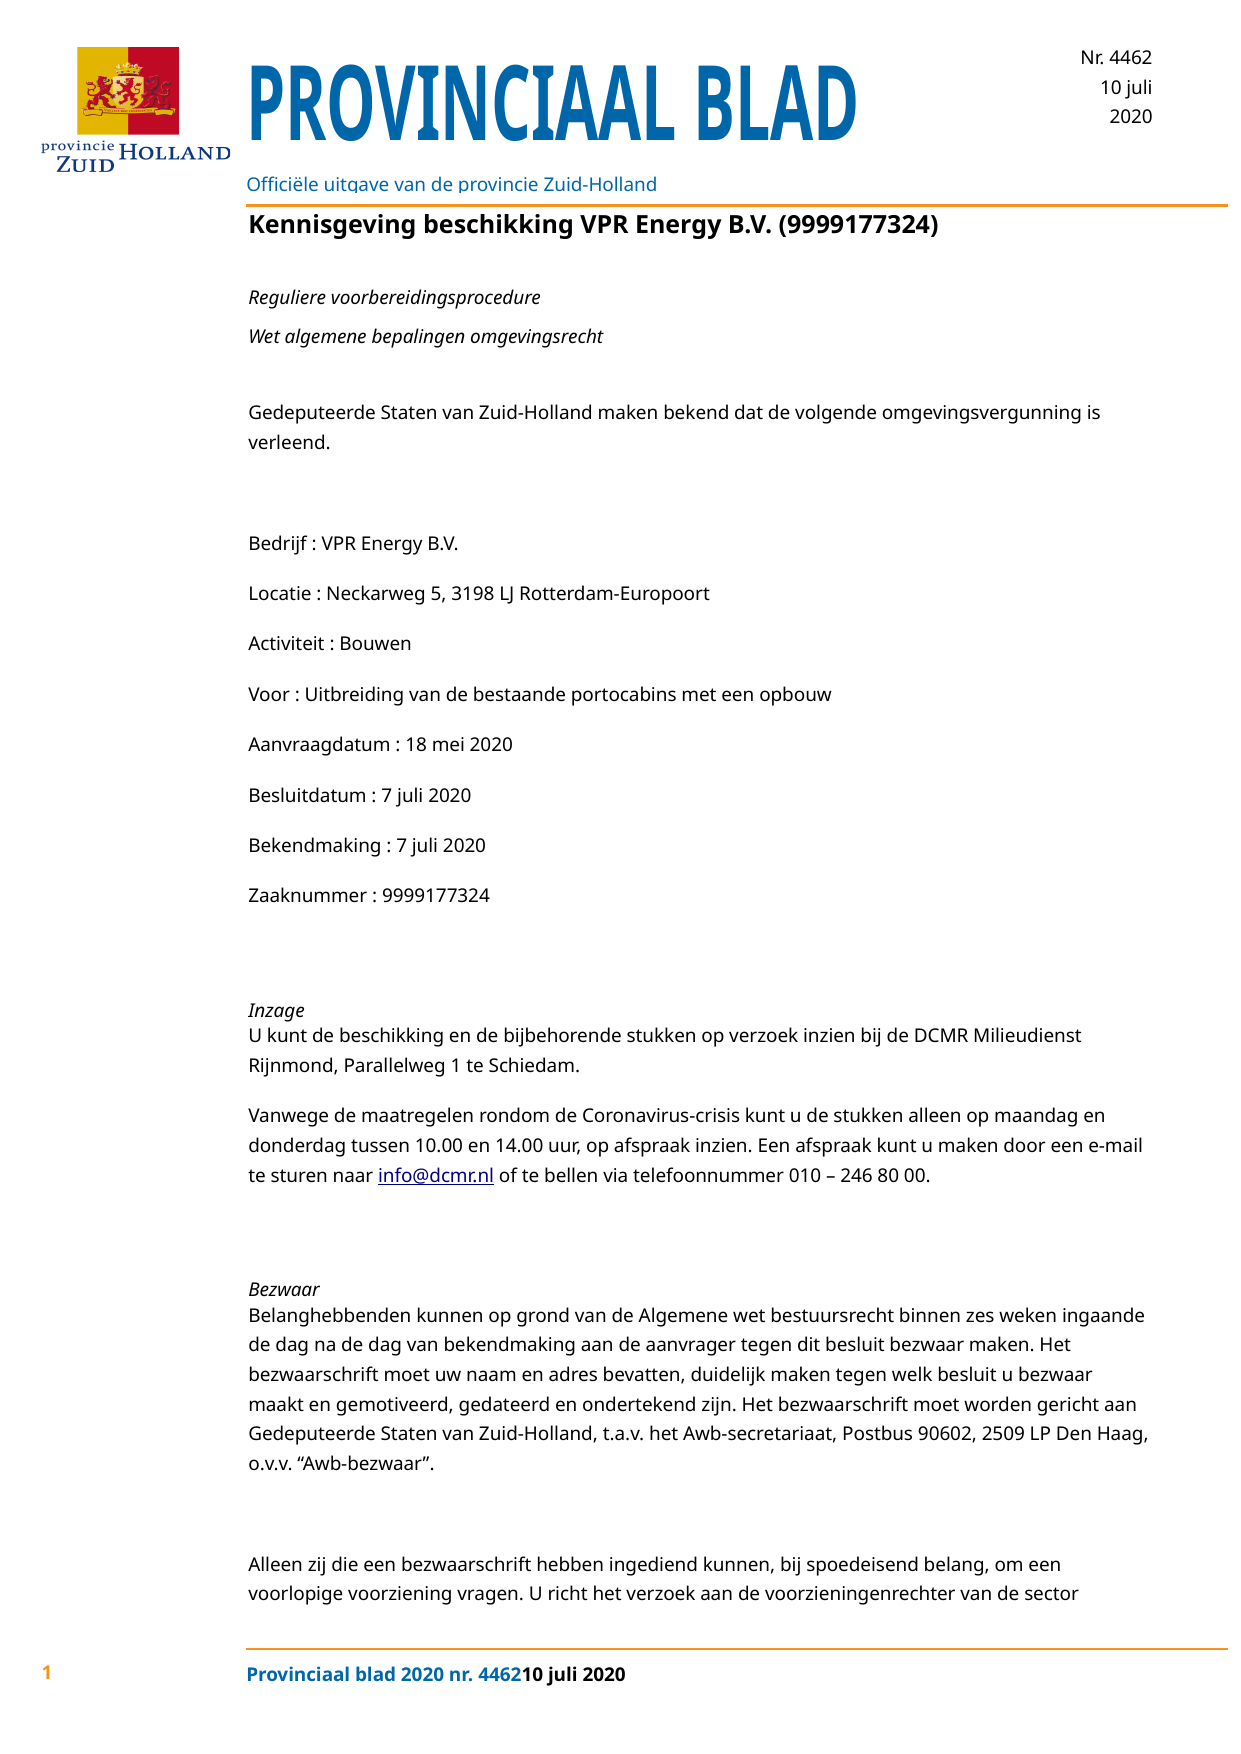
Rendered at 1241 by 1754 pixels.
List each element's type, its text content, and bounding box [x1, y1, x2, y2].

picture [41, 47, 231, 172]
text U kunt de beschikking en de bijbehorende stukken op verzoek inzien bij de DCMR Milieudienst Rijnmond, Parallelweg 1 te Schiedam. [248, 1023, 1152, 1078]
text Alleen zij die een bezwaarschrift hebben ingediend kunnen, bij spoedeisend belang, om een voorlopige voorziening vragen. U richt het verzoek aan de voorzieningenrechter van de sector [248, 1551, 1152, 1606]
text Wet algemene bepalingen omgevingsrecht [248, 323, 1152, 349]
text Gedeputeerde Staten van Zuid-Holland maken bekend dat de volgende omgevingsvergunning is verleend. [248, 399, 1152, 454]
text Bedrijf : VPR Energy B.V. [248, 530, 1152, 555]
text Besluitdatum : 7 juli 2020 [248, 782, 1152, 807]
text Bezwaar [248, 1276, 1152, 1302]
text Belanghebbenden kunnen op grond van de Algemene wet bestuursrecht binnen zes weken ingaande de dag na de dag van bekendmaking aan de aanvrager tegen dit besluit bezwaar maken. Het bezwaarschrift moet uw naam en adres bevatten, duidelijk maken tegen welk besluit u bezwaar maakt en gemotiveerd, gedateerd en ondertekend zijn. Het bezwaarschrift moet worden gericht aan Gedeputeerde Staten van Zuid-Holland, t.a.v. het Awb-secretariaat, Postbus 90602, 2509 LP Den Haag, o.v.v. “Awb-bezwaar”. [248, 1302, 1152, 1476]
text Inzage [248, 997, 1152, 1023]
text Bekendmaking : 7 juli 2020 [248, 832, 1152, 858]
text Zaaknummer : 9999177324 [248, 883, 1152, 908]
text Reguliere voorbereidingsprocedure [248, 284, 1152, 309]
text Locatie : Neckarweg 5, 3198 LJ Rotterdam-Europoort [248, 580, 1152, 606]
text Voor : Uitbreiding van de bestaande portocabins met een opbouw [248, 681, 1152, 707]
text Activiteit : Bouwen [248, 631, 1152, 656]
text Vanwege de maatregelen rondom de Coronavirus-crisis kunt u de stukken alleen op maandag en donderdag tussen 10.00 en 14.00 uur, op afspraak inzien. Een afspraak kunt u maken door een e-mail te sturen naar info@dcmr.nl of te bellen via telefoonnummer 010 – 246 80 00. [248, 1103, 1152, 1188]
text Aanvraagdatum : 18 mei 2020 [248, 731, 1152, 757]
text Kennisgeving beschikking VPR Energy B.V. (9999177324) [248, 207, 1152, 241]
